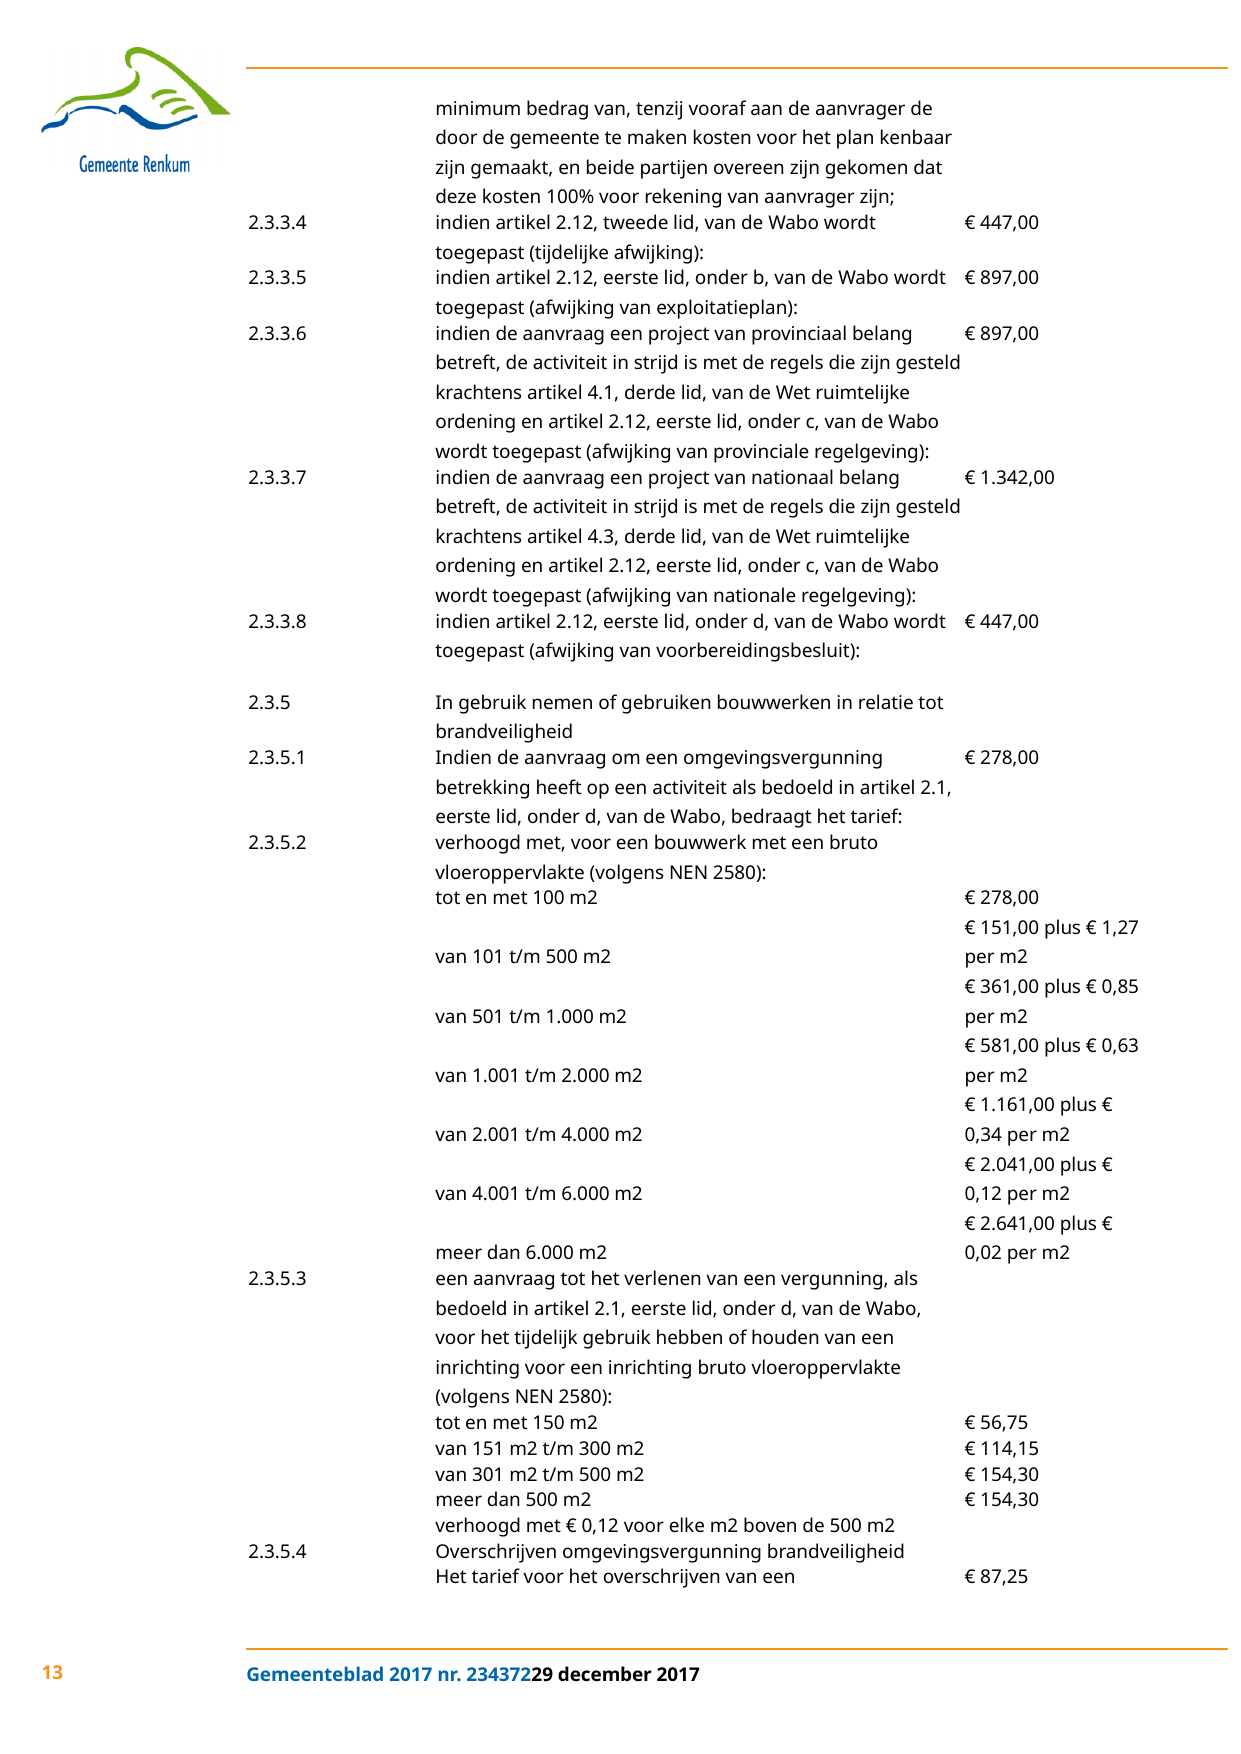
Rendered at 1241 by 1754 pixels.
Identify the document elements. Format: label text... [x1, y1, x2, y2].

table_cell [964, 663, 1152, 689]
table_cell € 278,00 [964, 744, 1152, 829]
table_cell minimum bedrag van, tenzij vooraf aan de aanvrager de door de gemeente te maken kosten voor het plan kenbaar zijn gemaakt, en beide partijen overeen zijn gekomen dat deze kosten 100% voor rekening van aanvrager zijn; [435, 95, 964, 209]
table_cell € 1.342,00 [964, 464, 1152, 608]
table_cell 2.3.3.7 [248, 464, 435, 608]
table_cell Overschrijven omgevingsvergunning brandveiligheid [435, 1538, 964, 1564]
table_cell [964, 689, 1152, 744]
table_cell Indien de aanvraag om een omgevingsvergunning betrekking heeft op een activiteit als bedoeld in artikel 2.1, eerste lid, onder d, van de Wabo, bedraagt het tarief: [435, 744, 964, 829]
table_cell € 447,00 [964, 209, 1152, 264]
table_cell 2.3.3.5 [248, 265, 435, 320]
table_cell € 897,00 [964, 320, 1152, 464]
table_cell indien artikel 2.12, eerste lid, onder b, van de Wabo wordt toegepast (afwijking van exploitatieplan): [435, 265, 964, 320]
table_cell 2.3.3.4 [248, 209, 435, 264]
table_cell [248, 1487, 435, 1512]
table_cell 2.3.5.1 [248, 744, 435, 829]
table_cell € 154,30 [964, 1487, 1152, 1512]
table_cell [964, 1265, 1152, 1409]
table_cell [435, 663, 964, 689]
table_cell verhoogd met, voor een bouwwerk met een bruto vloeroppervlakte (volgens NEN 2580): [435, 829, 964, 884]
table_cell 2.3.5.4 [248, 1538, 435, 1564]
table_cell indien artikel 2.12, tweede lid, van de Wabo wordt toegepast (tijdelijke afwijking): [435, 209, 964, 264]
table_cell [964, 1512, 1152, 1538]
table_cell [248, 95, 435, 209]
table_cell tot en met 150 m2 [435, 1409, 964, 1435]
table_cell [248, 1435, 435, 1461]
table_cell van 151 m2 t/m 300 m2 [435, 1435, 964, 1461]
table_cell een aanvraag tot het verlenen van een vergunning, als bedoeld in artikel 2.1, eerste lid, onder d, van de Wabo, voor het tijdelijk gebruik hebben of houden van een inrichting voor een inrichting bruto vloeroppervlakte (volgens NEN 2580): [435, 1265, 964, 1409]
table_cell 2.3.3.6 [248, 320, 435, 464]
table_cell € 278,00 € 151,00 plus € 1,27 per m2 € 361,00 plus € 0,85 per m2 € 581,00 plus € 0,63 per m2 € 1.161,00 plus € 0,34 per m2 € 2.041,00 plus € 0,12 per m2 € 2.641,00 plus € 0,02 per m2 [964, 885, 1152, 1265]
table_cell € 87,25 [964, 1564, 1152, 1589]
table_cell [248, 1461, 435, 1487]
picture [41, 47, 231, 172]
table_cell indien de aanvraag een project van provinciaal belang betreft, de activiteit in strijd is met de regels die zijn gesteld krachtens artikel 4.1, derde lid, van de Wet ruimtelijke ordening en artikel 2.12, eerste lid, onder c, van de Wabo wordt toegepast (afwijking van provinciale regelgeving): [435, 320, 964, 464]
table_cell indien de aanvraag een project van nationaal belang betreft, de activiteit in strijd is met de regels die zijn gesteld krachtens artikel 4.3, derde lid, van de Wet ruimtelijke ordening en artikel 2.12, eerste lid, onder c, van de Wabo wordt toegepast (afwijking van nationale regelgeving): [435, 464, 964, 608]
table_cell In gebruik nemen of gebruiken bouwwerken in relatie tot brandveiligheid [435, 689, 964, 744]
table_cell van 301 m2 t/m 500 m2 [435, 1461, 964, 1487]
table_cell € 114,15 [964, 1435, 1152, 1461]
table_cell meer dan 500 m2 [435, 1487, 964, 1512]
table_cell 2.3.5.3 [248, 1265, 435, 1409]
table_cell [248, 1409, 435, 1435]
table_cell [964, 95, 1152, 209]
table_cell verhoogd met € 0,12 voor elke m2 boven de 500 m2 [435, 1512, 964, 1538]
table_cell [964, 829, 1152, 884]
table_cell tot en met 100 m2 van 101 t/m 500 m2 van 501 t/m 1.000 m2 van 1.001 t/m 2.000 m2 van 2.001 t/m 4.000 m2 van 4.001 t/m 6.000 m2 meer dan 6.000 m2 [435, 885, 964, 1265]
table_cell € 154,30 [964, 1461, 1152, 1487]
table_cell [248, 1564, 435, 1589]
table_cell 2.3.3.8 [248, 608, 435, 663]
table_cell € 447,00 [964, 608, 1152, 663]
table_cell [248, 663, 435, 689]
table_cell € 897,00 [964, 265, 1152, 320]
table_cell indien artikel 2.12, eerste lid, onder d, van de Wabo wordt toegepast (afwijking van voorbereidingsbesluit): [435, 608, 964, 663]
table_cell [248, 1512, 435, 1538]
table_cell € 56,75 [964, 1409, 1152, 1435]
table_cell 2.3.5 [248, 689, 435, 744]
table_cell [248, 885, 435, 1265]
table_cell Het tarief voor het overschrijven van een [435, 1564, 964, 1589]
table_cell 2.3.5.2 [248, 829, 435, 884]
table_cell [964, 1538, 1152, 1564]
